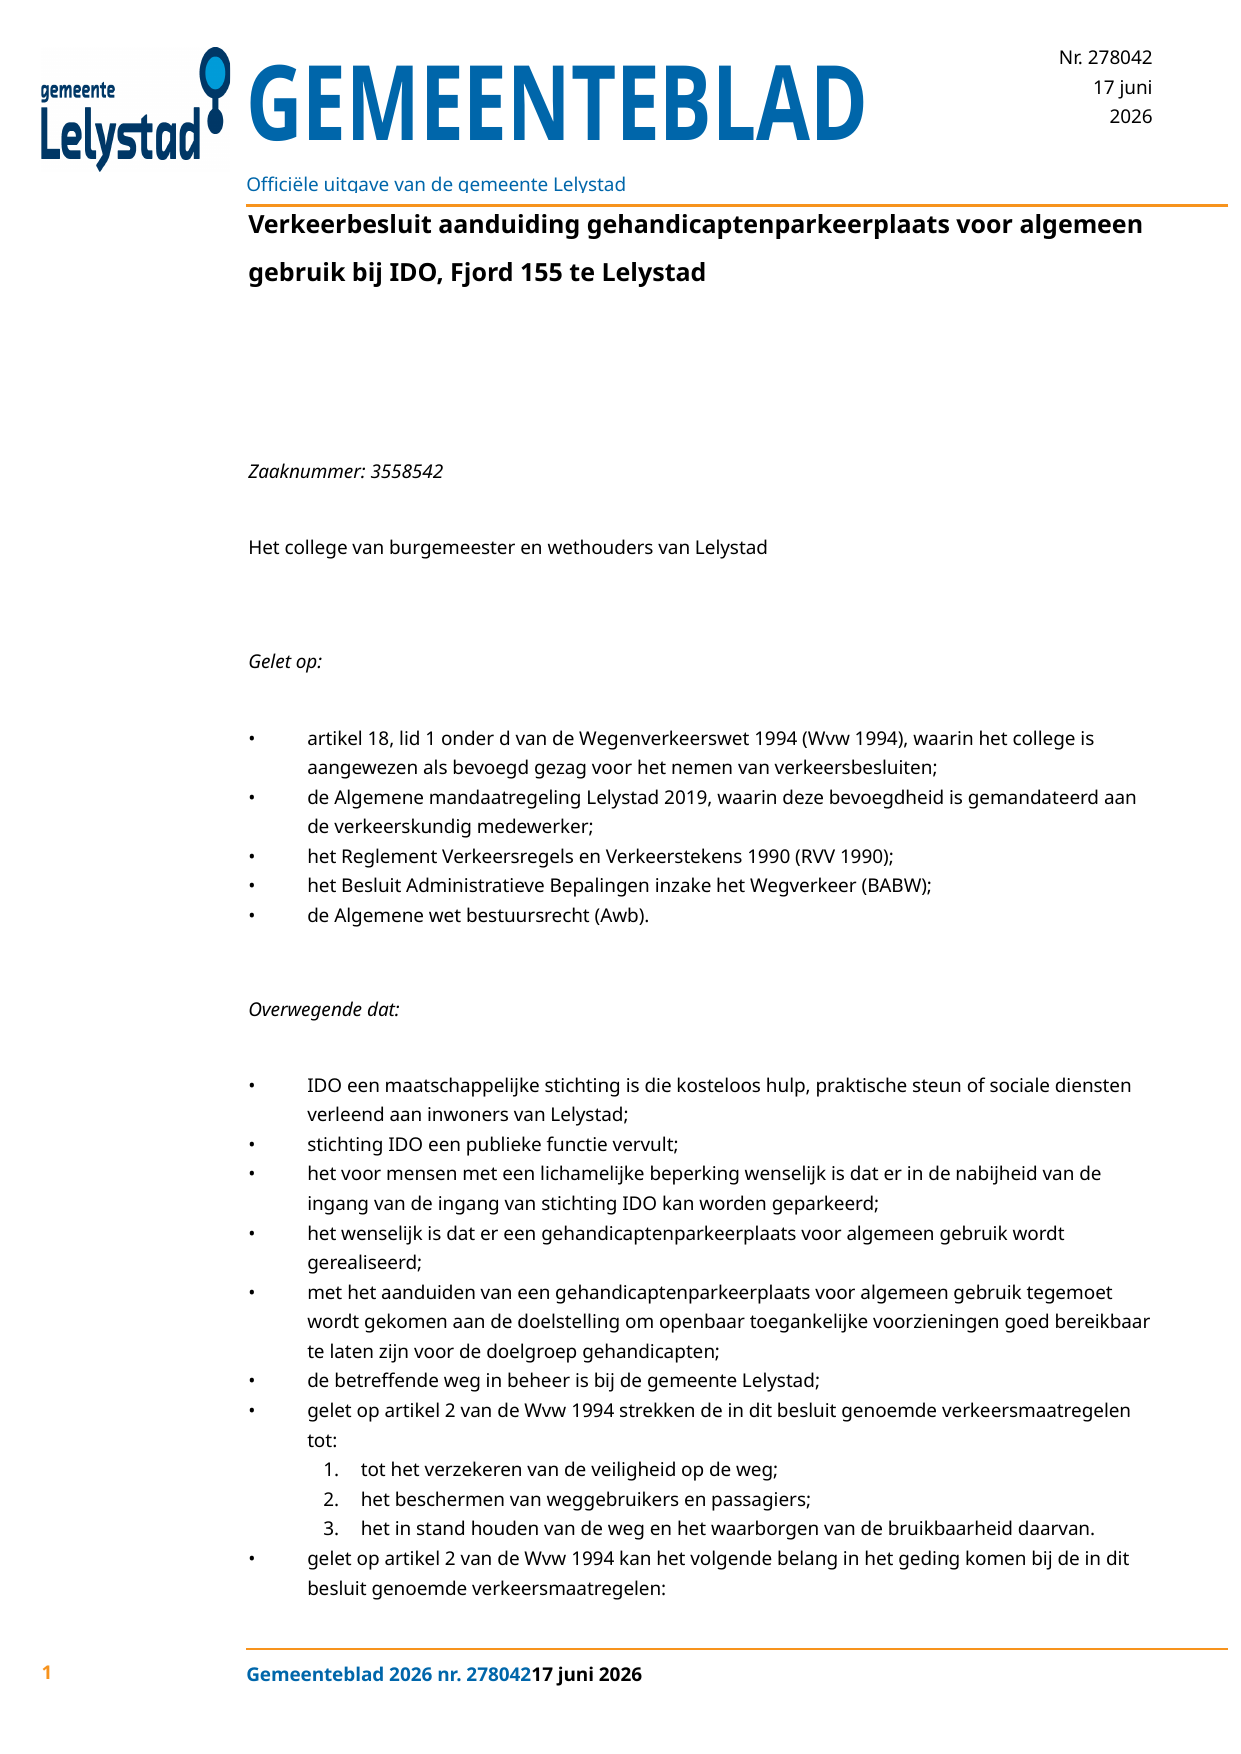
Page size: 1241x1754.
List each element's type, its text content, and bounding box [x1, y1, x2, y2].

list gelet op artikel 2 van de Wvw 1994 strekken de in dit besluit genoemde verkeersmaatregelen tot: [248, 1397, 1152, 1453]
list het Besluit Administratieve Bepalingen inzake het Wegverkeer (BABW); [248, 873, 1152, 898]
list de Algemene wet bestuursrecht (Awb). [248, 902, 1152, 928]
text Verkeerbesluit aanduiding gehandicaptenparkeerplaats voor algemeen gebruik bij IDO, Fjord 155 te Lelystad [248, 207, 1152, 288]
list stichting IDO een publieke functie vervult; [248, 1131, 1152, 1157]
list het wenselijk is dat er een gehandicaptenparkeerplaats voor algemeen gebruik wordt gerealiseerd; [248, 1220, 1152, 1275]
list de Algemene mandaatregeling Lelystad 2019, waarin deze bevoegdheid is gemandateerd aan de verkeerskundig medewerker; [248, 784, 1152, 839]
list het in stand houden van de weg en het waarborgen van de bruikbaarheid daarvan. [323, 1516, 1152, 1541]
list het voor mensen met een lichamelijke beperking wenselijk is dat er in de nabijheid van de ingang van de ingang van stichting IDO kan worden geparkeerd; [248, 1161, 1152, 1216]
text Het college van burgemeester en wethouders van Lelystad [248, 534, 1152, 560]
list gelet op artikel 2 van de Wvw 1994 kan het volgende belang in het geding komen bij de in dit besluit genoemde verkeersmaatregelen: [248, 1545, 1152, 1601]
text Overwegende dat: [248, 996, 1152, 1021]
list de betreffende weg in beheer is bij de gemeente Lelystad; [248, 1368, 1152, 1393]
list artikel 18, lid 1 onder d van de Wegenverkeerswet 1994 (Wvw 1994), waarin het college is aangewezen als bevoegd gezag voor het nemen van verkeersbesluiten; [248, 725, 1152, 780]
picture [41, 47, 231, 172]
list het Reglement Verkeersregels en Verkeerstekens 1990 (RVV 1990); [248, 843, 1152, 869]
list tot het verzekeren van de veiligheid op de weg; [323, 1456, 1152, 1482]
list met het aanduiden van een gehandicaptenparkeerplaats voor algemeen gebruik tegemoet wordt gekomen aan de doelstelling om openbaar toegankelijke voorzieningen goed bereikbaar te laten zijn voor de doelgroep gehandicapten; [248, 1279, 1152, 1364]
text Zaaknummer: 3558542 [248, 458, 1152, 484]
list het beschermen van weggebruikers en passagiers; [323, 1486, 1152, 1512]
list IDO een maatschappelijke stichting is die kosteloos hulp, praktische steun of sociale diensten verleend aan inwoners van Lelystad; [248, 1072, 1152, 1127]
text Gelet op: [248, 648, 1152, 674]
